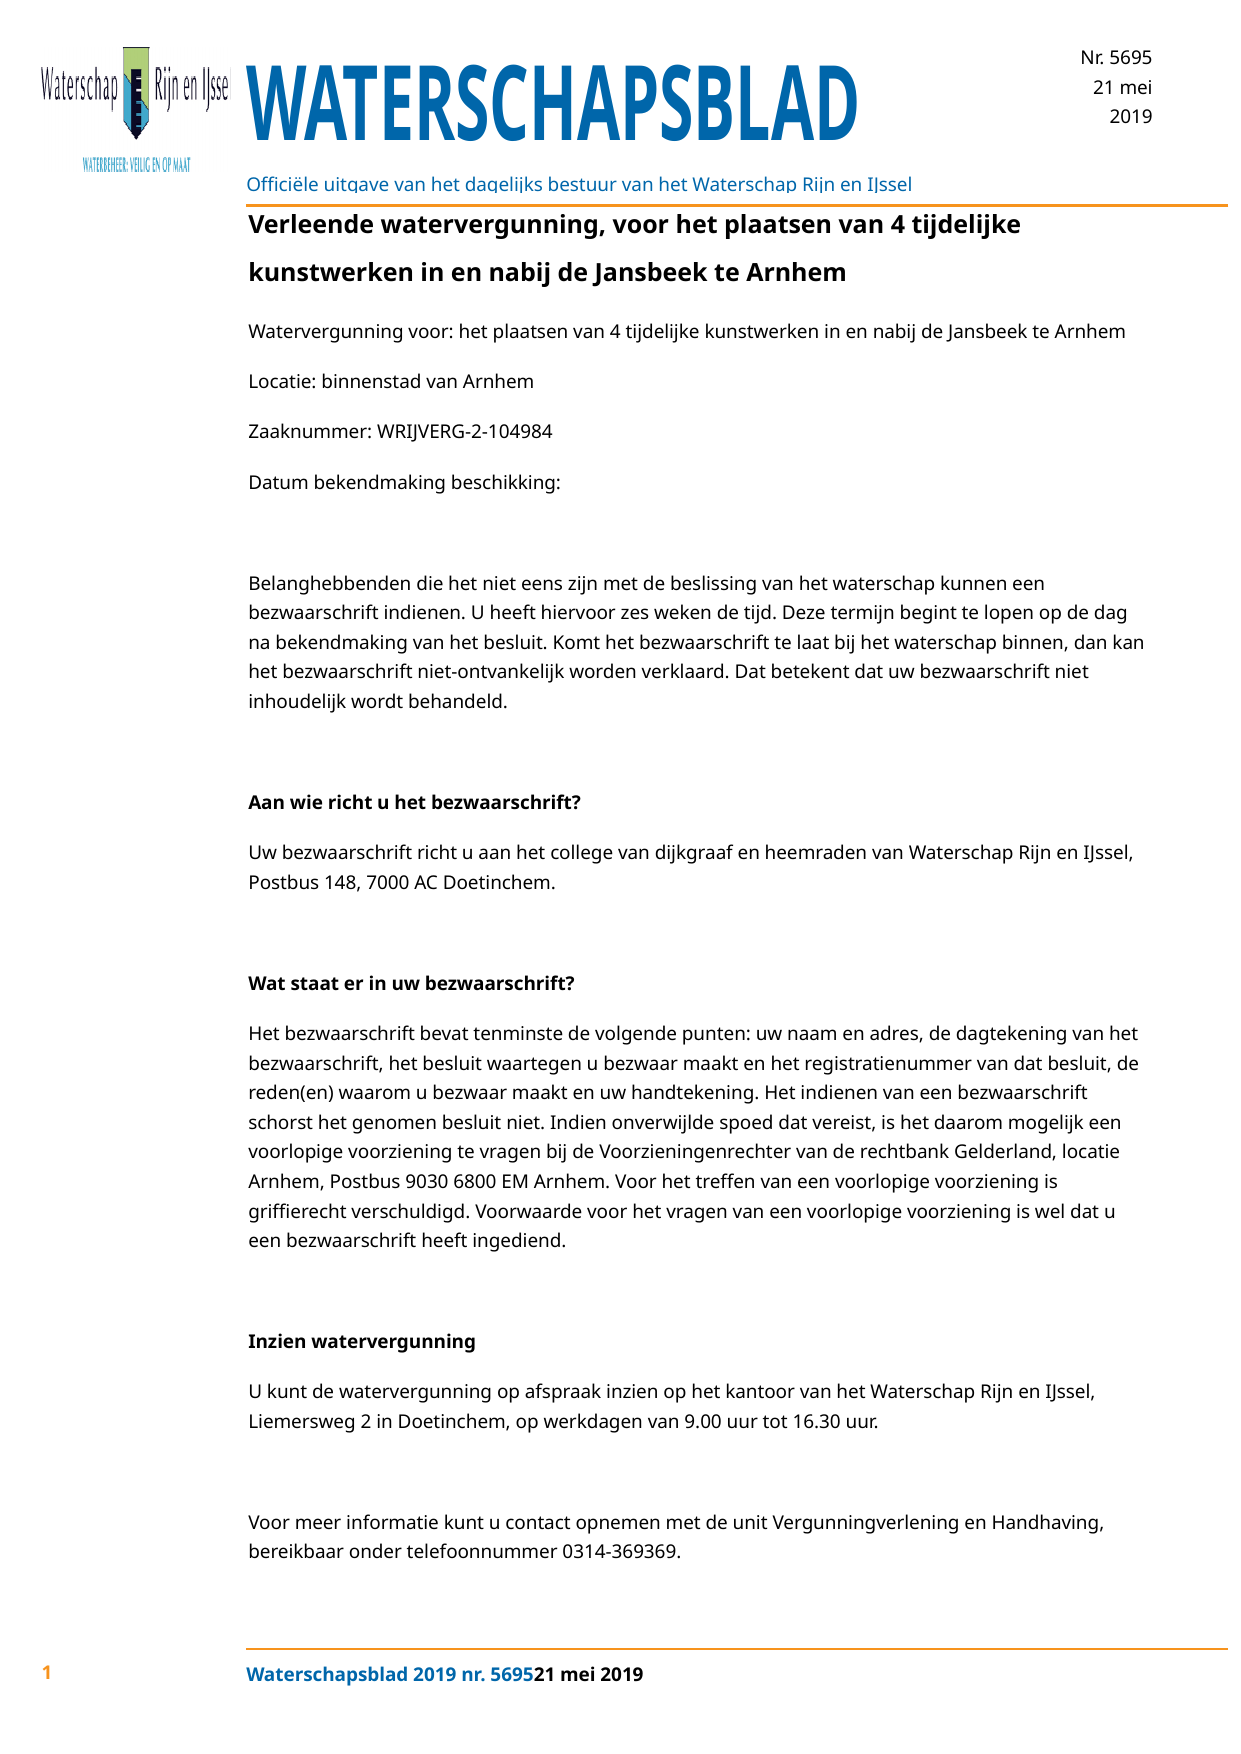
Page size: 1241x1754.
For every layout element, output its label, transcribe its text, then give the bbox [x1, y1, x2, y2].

text Wat staat er in uw bezwaarschrift? [248, 970, 1152, 996]
text Het bezwaarschrift bevat tenminste de volgende punten: uw naam en adres, de dagtekening van het bezwaarschrift, het besluit waartegen u bezwaar maakt en het registratienummer van dat besluit, de reden(en) waarom u bezwaar maakt en uw handtekening. Het indienen van een bezwaarschrift schorst het genomen besluit niet. Indien onverwijlde spoed dat vereist, is het daarom mogelijk een voorlopige voorziening te vragen bij de Voorzieningenrechter van de rechtbank Gelderland, locatie Arnhem, Postbus 9030 6800 EM Arnhem. Voor het treffen van een voorlopige voorziening is griffierecht verschuldigd. Voorwaarde voor het vragen van een voorlopige voorziening is wel dat u een bezwaarschrift heeft ingediend. [248, 1020, 1152, 1253]
text Verleende watervergunning, voor het plaatsen van 4 tijdelijke kunstwerken in en nabij de Jansbeek te Arnhem [248, 207, 1152, 288]
text Locatie: binnenstad van Arnhem [248, 368, 1152, 394]
text Datum bekendmaking beschikking: [248, 469, 1152, 495]
picture [41, 47, 231, 172]
text Uw bezwaarschrift richt u aan het college van dijkgraaf en heemraden van Waterschap Rijn en IJssel, Postbus 148, 7000 AC Doetinchem. [248, 839, 1152, 895]
text Zaaknummer: WRIJVERG-2-104984 [248, 419, 1152, 444]
text Belanghebbenden die het niet eens zijn met de beslissing van het waterschap kunnen een bezwaarschrift indienen. U heeft hiervoor zes weken de tijd. Deze termijn begint te lopen op de dag na bekendmaking van het besluit. Komt het bezwaarschrift te laat bij het waterschap binnen, dan kan het bezwaarschrift niet-ontvankelijk worden verklaard. Dat betekent dat uw bezwaarschrift niet inhoudelijk wordt behandeld. [248, 570, 1152, 714]
text Voor meer informatie kunt u contact opnemen met de unit Vergunningverlening en Handhaving, bereikbaar onder telefoonnummer 0314-369369. [248, 1509, 1152, 1564]
text Inzien watervergunning [248, 1328, 1152, 1354]
text Aan wie richt u het bezwaarschrift? [248, 789, 1152, 815]
text U kunt de watervergunning op afspraak inzien op het kantoor van het Waterschap Rijn en IJssel, Liemersweg 2 in Doetinchem, op werkdagen van 9.00 uur tot 16.30 uur. [248, 1379, 1152, 1434]
text Watervergunning voor: het plaatsen van 4 tijdelijke kunstwerken in en nabij de Jansbeek te Arnhem [248, 318, 1152, 344]
